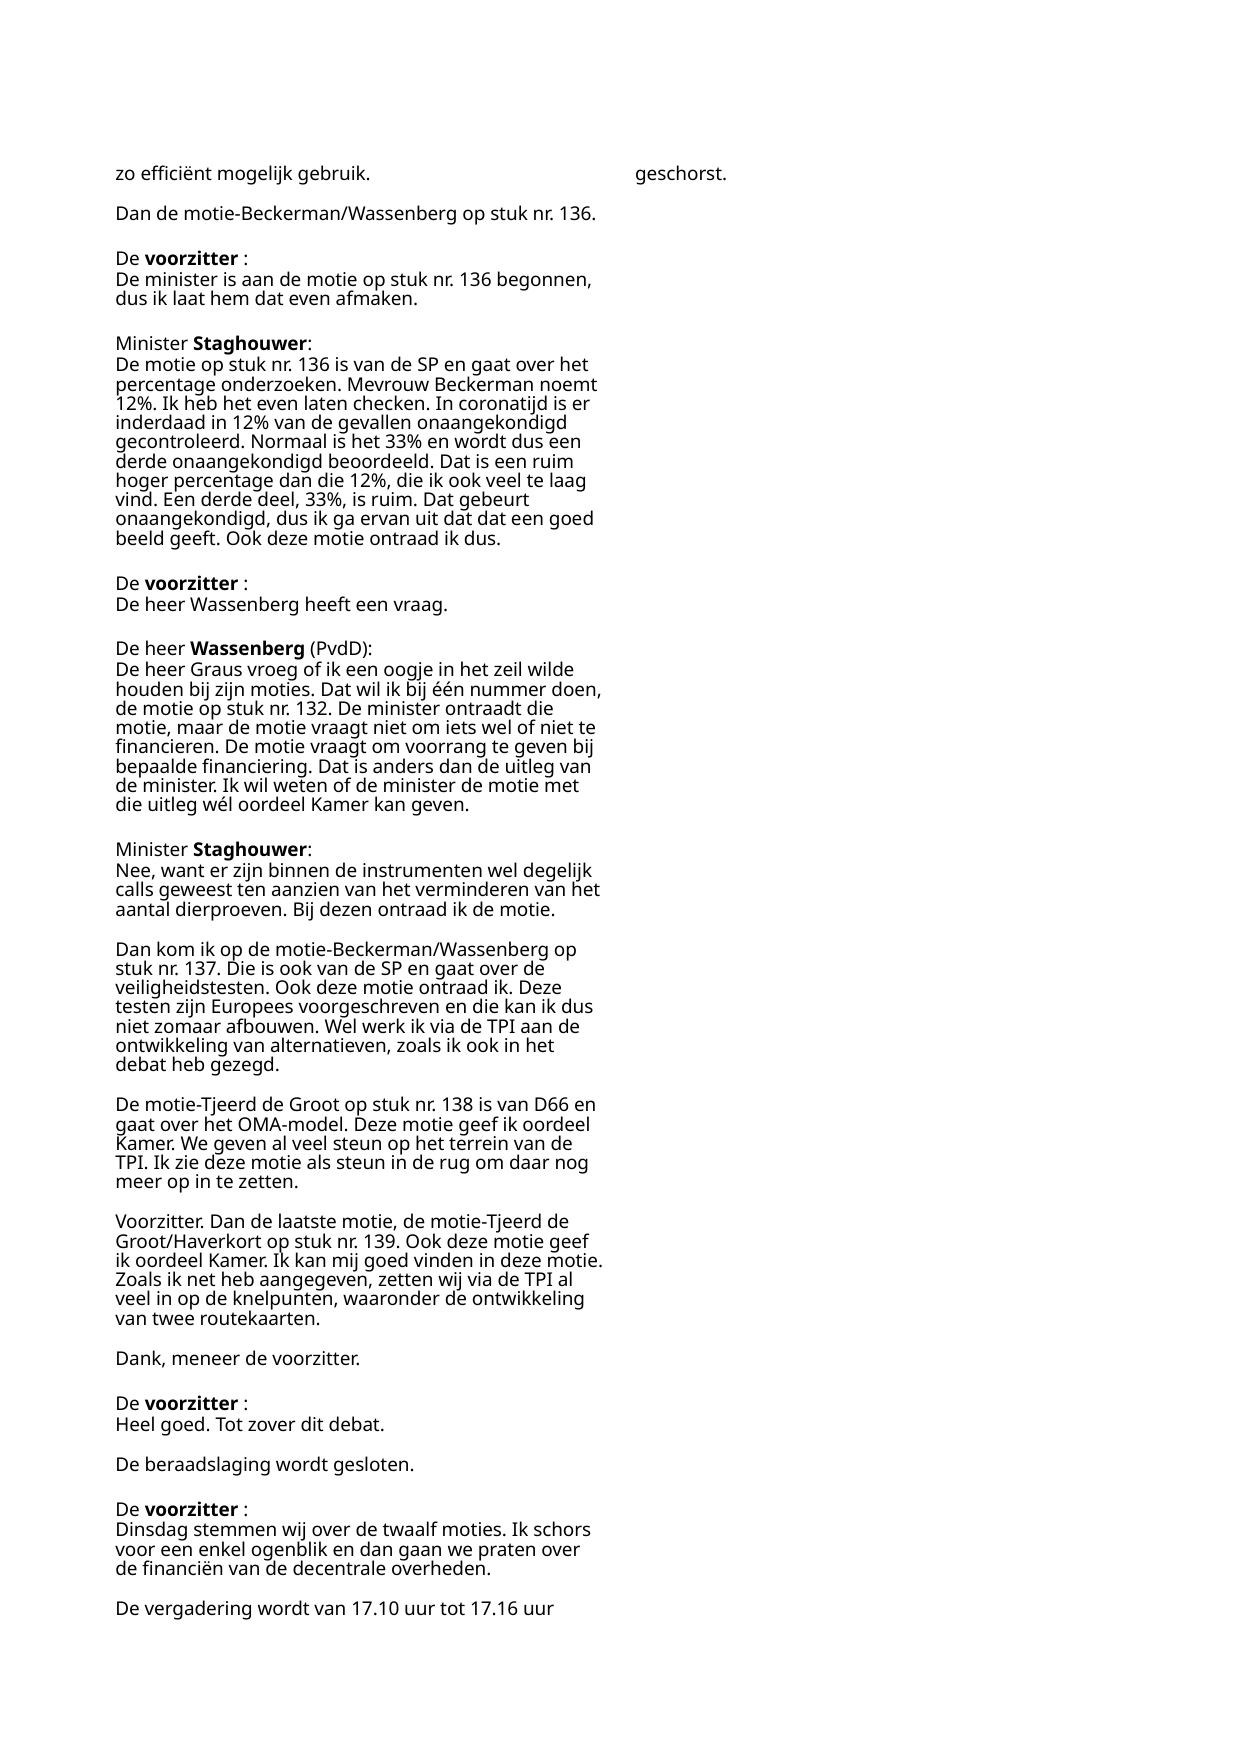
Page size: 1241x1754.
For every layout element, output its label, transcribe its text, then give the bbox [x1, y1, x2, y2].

text De voorzitter : [115, 1496, 605, 1521]
text Dan de motie-Beckerman/Wassenberg op stuk nr. 136. [115, 205, 605, 224]
text De heer Wassenberg (PvdD): [115, 636, 605, 661]
text Nee, want er zijn binnen de instrumenten wel degelijk calls geweest ten aanzien van het verminderen van het aantal dierproeven. Bij dezen ontraad ik de motie. [115, 862, 605, 920]
text Minister Staghouwer: [115, 331, 605, 356]
text Dinsdag stemmen wij over de twaalf moties. Ik schors voor een enkel ogenblik en dan gaan we praten over de financiën van de decentrale overheden. [115, 1521, 605, 1579]
text De motie op stuk nr. 136 is van de SP en gaat over het percentage onderzoeken. Mevrouw Beckerman noemt 12%. Ik heb het even laten checken. In coronatijd is er inderdaad in 12% van de gevallen onaangekondigd gecontroleerd. Normaal is het 33% en wordt dus een derde onaangekondigd beoordeeld. Dat is een ruim hoger percentage dan die 12%, die ik ook veel te laag vind. Een derde deel, 33%, is ruim. Dat gebeurt onaangekondigd, dus ik ga ervan uit dat dat een goed beeld geeft. Ook deze motie ontraad ik dus. [115, 356, 605, 549]
text De motie-Tjeerd de Groot op stuk nr. 138 is van D66 en gaat over het OMA-model. Deze motie geef ik oordeel Kamer. We geven al veel steun op het terrein van de TPI. Ik zie deze motie als steun in de rug om daar nog meer op in te zetten. [115, 1096, 605, 1193]
text zo efficiënt mogelijk gebruik. [115, 165, 605, 184]
text De heer Wassenberg heeft een vraag. [115, 596, 605, 615]
text De minister is aan de motie op stuk nr. 136 begonnen, dus ik laat hem dat even afmaken. [115, 271, 605, 310]
text Dank, meneer de voorzitter. [115, 1350, 605, 1369]
text Heel goed. Tot zover dit debat. [115, 1416, 605, 1435]
text De beraadslaging wordt gesloten. [115, 1456, 605, 1475]
text De voorzitter : [115, 245, 605, 271]
text De voorzitter : [115, 570, 605, 596]
text De heer Graus vroeg of ik een oogje in het zeil wilde houden bij zijn moties. Dat wil ik bij één nummer doen, de motie op stuk nr. 132. De minister ontraadt die motie, maar de motie vraagt niet om iets wel of niet te financieren. De motie vraagt om voorrang te geven bij bepaalde financiering. Dat is anders dan de uitleg van de minister. Ik wil weten of de minister de motie met die uitleg wél oordeel Kamer kan geven. [115, 661, 605, 816]
text De voorzitter : [115, 1390, 605, 1416]
text De vergadering wordt van 17.10 uur tot 17.16 uur [115, 1600, 605, 1619]
text Dan kom ik op de motie-Beckerman/Wassenberg op stuk nr. 137. Die is ook van de SP en gaat over de veiligheidstesten. Ook deze motie ontraad ik. Deze testen zijn Europees voorgeschreven en die kan ik dus niet zomaar afbouwen. Wel werk ik via de TPI aan de ontwikkeling van alternatieven, zoals ik ook in het debat heb gezegd. [115, 941, 605, 1076]
text Voorzitter. Dan de laatste motie, de motie-Tjeerd de Groot/Haverkort op stuk nr. 139. Ook deze motie geef ik oordeel Kamer. Ik kan mij goed vinden in deze motie. Zoals ik net heb aangegeven, zetten wij via de TPI al veel in op de knelpunten, waaronder de ontwikkeling van twee routekaarten. [115, 1213, 605, 1329]
text geschorst. [635, 165, 1125, 184]
text Minister Staghouwer: [115, 836, 605, 862]
